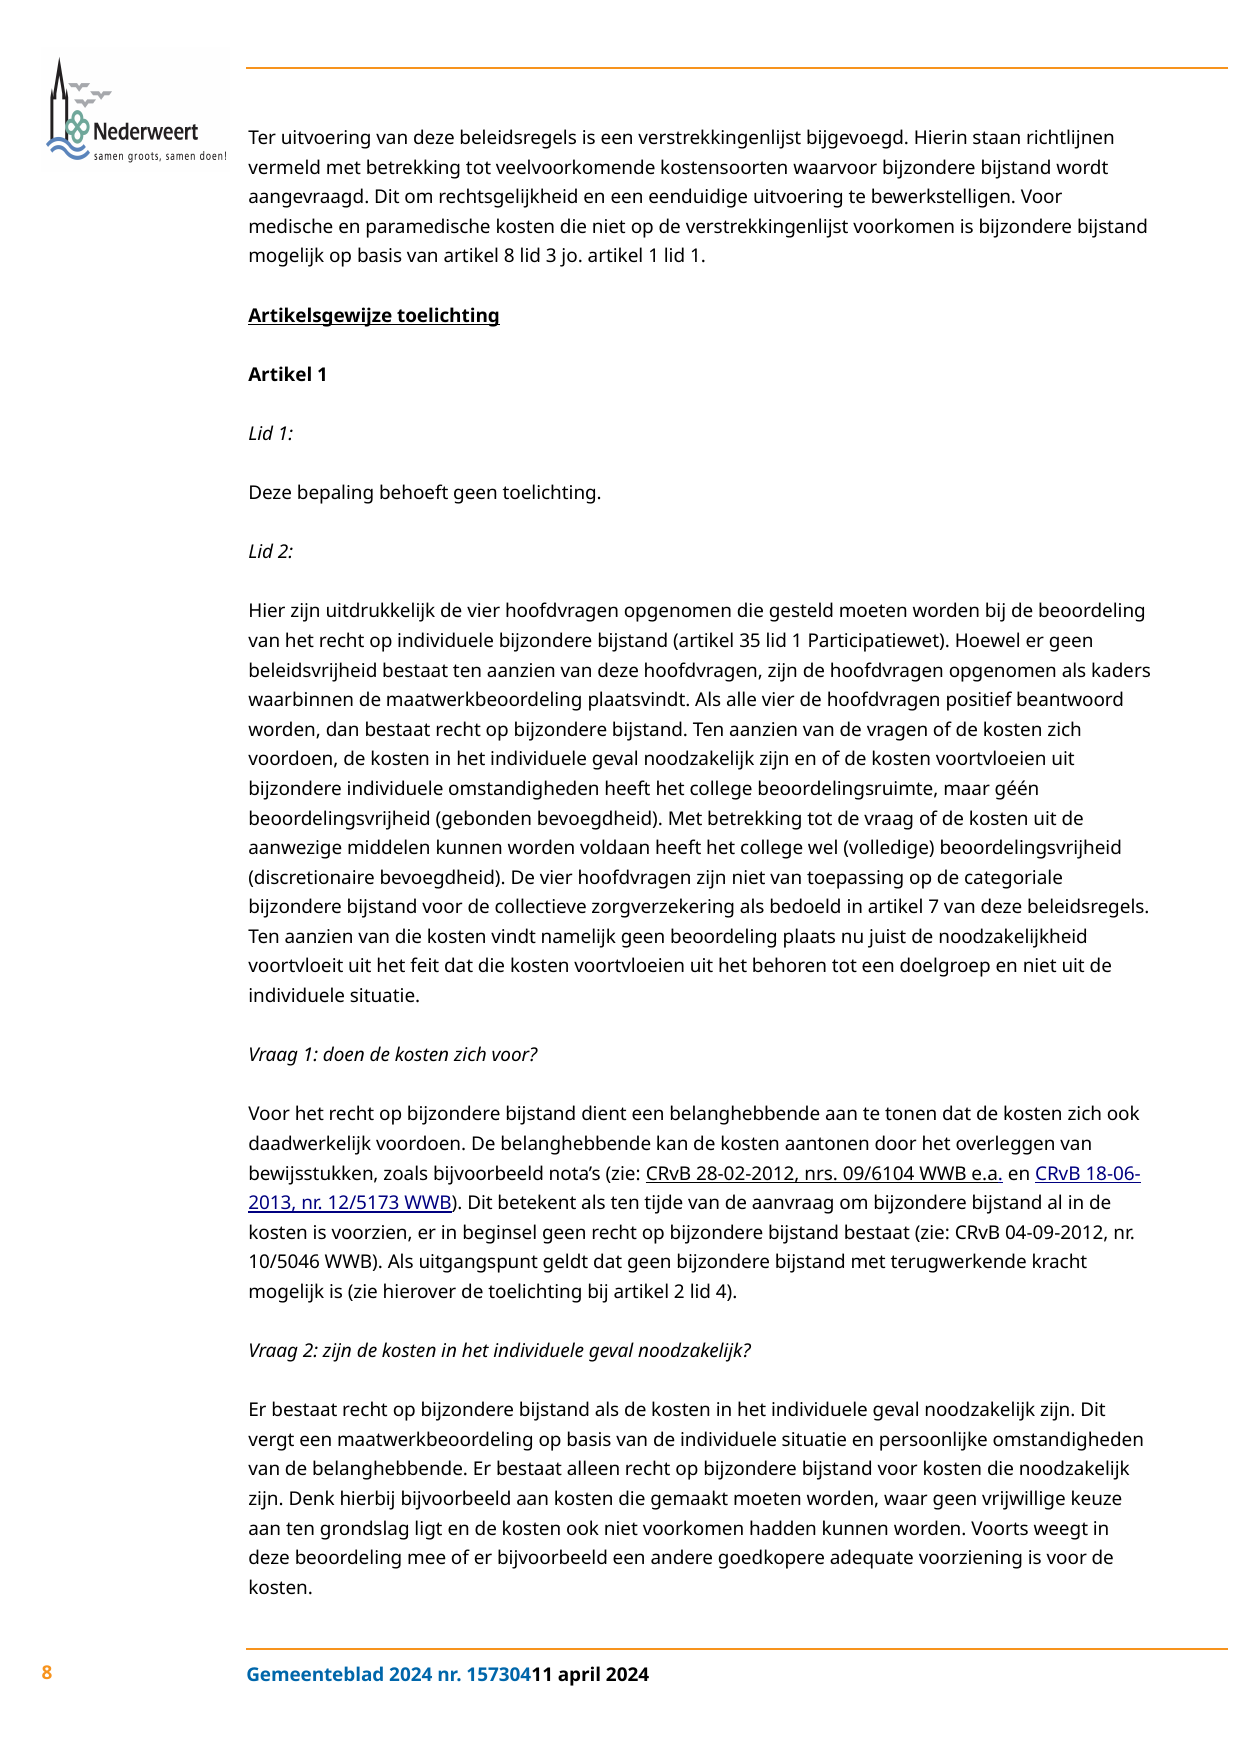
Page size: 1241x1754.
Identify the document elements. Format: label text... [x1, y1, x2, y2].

text Deze bepaling behoeft geen toelichting. [248, 479, 1152, 505]
text Lid 1: [248, 420, 1152, 446]
text Lid 2: [248, 538, 1152, 564]
text Er bestaat recht op bijzondere bijstand als de kosten in het individuele geval noodzakelijk zijn. Dit vergt een maatwerkbeoordeling op basis van de individuele situatie en persoonlijke omstandigheden van de belanghebbende. Er bestaat alleen recht op bijzondere bijstand voor kosten die noodzakelijk zijn. Denk hierbij bijvoorbeeld aan kosten die gemaakt moeten worden, waar geen vrijwillige keuze aan ten grondslag ligt en de kosten ook niet voorkomen hadden kunnen worden. Voorts weegt in deze beoordeling mee of er bijvoorbeeld een andere goedkopere adequate voorziening is voor de kosten. [248, 1396, 1152, 1600]
text Hier zijn uitdrukkelijk de vier hoofdvragen opgenomen die gesteld moeten worden bij de beoordeling van het recht op individuele bijzondere bijstand (artikel 35 lid 1 Participatiewet). Hoewel er geen beleidsvrijheid bestaat ten aanzien van deze hoofdvragen, zijn de hoofdvragen opgenomen als kaders waarbinnen de maatwerkbeoordeling plaatsvindt. Als alle vier de hoofdvragen positief beantwoord worden, dan bestaat recht op bijzondere bijstand. Ten aanzien van de vragen of de kosten zich voordoen, de kosten in het individuele geval noodzakelijk zijn en of de kosten voortvloeien uit bijzondere individuele omstandigheden heeft het college beoordelingsruimte, maar géén beoordelingsvrijheid (gebonden bevoegdheid). Met betrekking tot de vraag of de kosten uit de aanwezige middelen kunnen worden voldaan heeft het college wel (volledige) beoordelingsvrijheid (discretionaire bevoegdheid). De vier hoofdvragen zijn niet van toepassing op de categoriale bijzondere bijstand voor de collectieve zorgverzekering als bedoeld in artikel 7 van deze beleidsregels. Ten aanzien van die kosten vindt namelijk geen beoordeling plaats nu juist de noodzakelijkheid voortvloeit uit het feit dat die kosten voortvloeien uit het behoren tot een doelgroep en niet uit de individuele situatie. [248, 598, 1152, 1008]
picture [41, 47, 231, 172]
text Vraag 2: zijn de kosten in het individuele geval noodzakelijk? [248, 1337, 1152, 1363]
text Vraag 1: doen de kosten zich voor? [248, 1041, 1152, 1067]
text Ter uitvoering van deze beleidsregels is een verstrekkingenlijst bijgevoegd. Hierin staan richtlijnen vermeld met betrekking tot veelvoorkomende kostensoorten waarvoor bijzondere bijstand wordt aangevraagd. Dit om rechtsgelijkheid en een eenduidige uitvoering te bewerkstelligen. Voor medische en paramedische kosten die niet op de verstrekkingenlijst voorkomen is bijzondere bijstand mogelijk op basis van artikel 8 lid 3 jo. artikel 1 lid 1. [248, 124, 1152, 268]
text Artikelsgewijze toelichting [248, 302, 1152, 328]
text Artikel 1 [248, 361, 1152, 387]
text Voor het recht op bijzondere bijstand dient een belanghebbende aan te tonen dat de kosten zich ook daadwerkelijk voordoen. De belanghebbende kan de kosten aantonen door het overleggen van bewijsstukken, zoals bijvoorbeeld nota’s (zie: CRvB 28-02-2012, nrs. 09/6104 WWB e.a. en CRvB 18-06-2013, nr. 12/5173 WWB). Dit betekent als ten tijde van de aanvraag om bijzondere bijstand al in de kosten is voorzien, er in beginsel geen recht op bijzondere bijstand bestaat (zie: CRvB 04-09-2012, nr. 10/5046 WWB). Als uitgangspunt geldt dat geen bijzondere bijstand met terugwerkende kracht mogelijk is (zie hierover de toelichting bij artikel 2 lid 4). [248, 1101, 1152, 1304]
